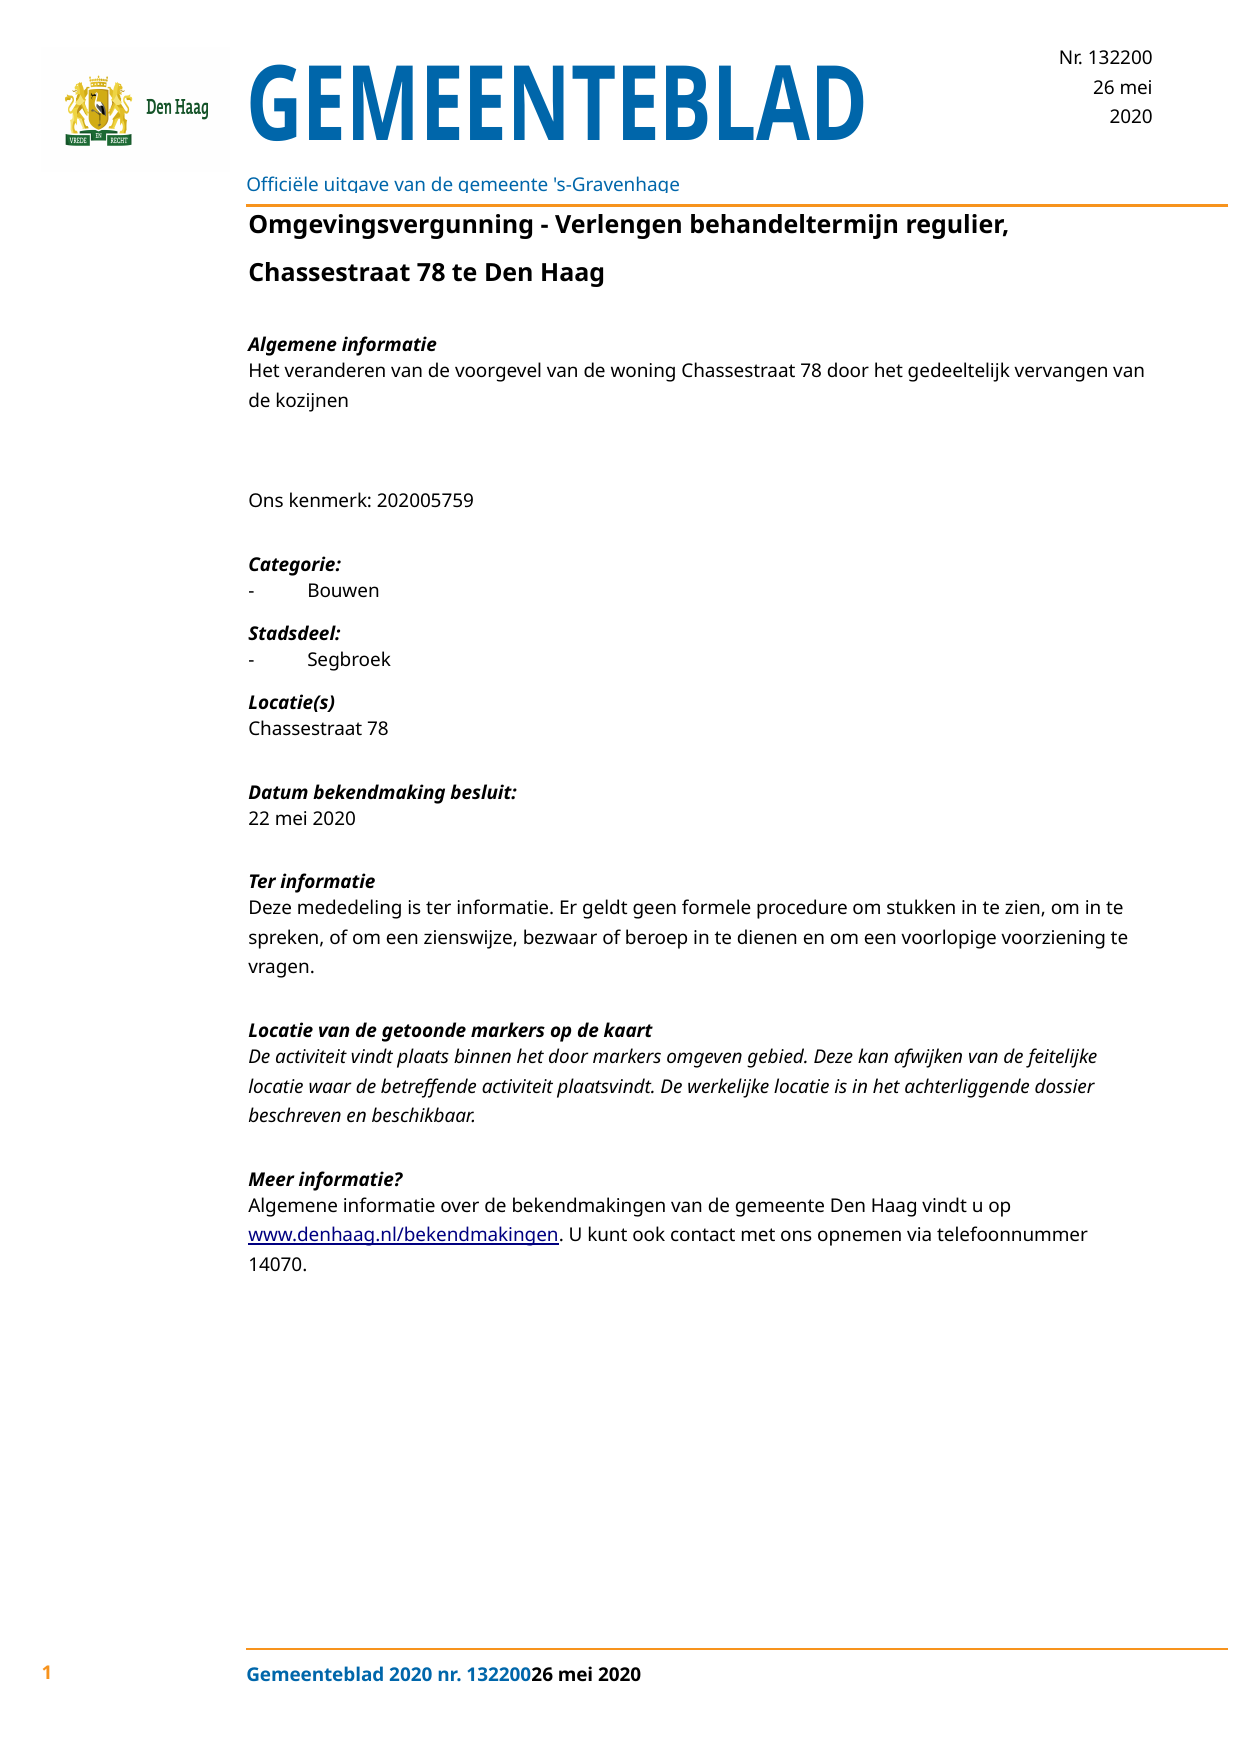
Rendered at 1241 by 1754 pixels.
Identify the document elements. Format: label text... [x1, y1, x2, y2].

text Chassestraat 78 [248, 715, 1152, 741]
text Categorie: [248, 552, 1152, 577]
text Datum bekendmaking besluit: [248, 779, 1152, 805]
text De activiteit vindt plaats binnen het door markers omgeven gebied. Deze kan afwijken van de feitelijke locatie waar de betreffende activiteit plaatsvindt. De werkelijke locatie is in het achterliggende dossier beschreven en beschikbaar. [248, 1043, 1152, 1128]
text Algemene informatie over de bekendmakingen van de gemeente Den Haag vindt u op www.denhaag.nl/bekendmakingen. U kunt ook contact met ons opnemen via telefoonnummer 14070. [248, 1192, 1152, 1277]
text Deze mededeling is ter informatie. Er geldt geen formele procedure om stukken in te zien, om in te spreken, of om een zienswijze, bezwaar of beroep in te dienen en om een voorlopige voorziening te vragen. [248, 894, 1152, 979]
text Stadsdeel: [248, 620, 1152, 646]
list Segbroek [248, 646, 1152, 672]
text Algemene informatie [248, 331, 1152, 357]
text Het veranderen van de voorgevel van de woning Chassestraat 78 door het gedeeltelijk vervangen van de kozijnen [248, 357, 1152, 412]
list Bouwen [248, 577, 1152, 603]
text 22 mei 2020 [248, 805, 1152, 830]
text Locatie(s) [248, 689, 1152, 715]
picture [41, 47, 231, 172]
text Omgevingsvergunning - Verlengen behandeltermijn regulier, Chassestraat 78 te Den Haag [248, 207, 1152, 288]
text Ons kenmerk: 202005759 [248, 488, 1152, 513]
text Meer informatie? [248, 1166, 1152, 1192]
text Locatie van de getoonde markers op de kaart [248, 1017, 1152, 1043]
text Ter informatie [248, 869, 1152, 894]
